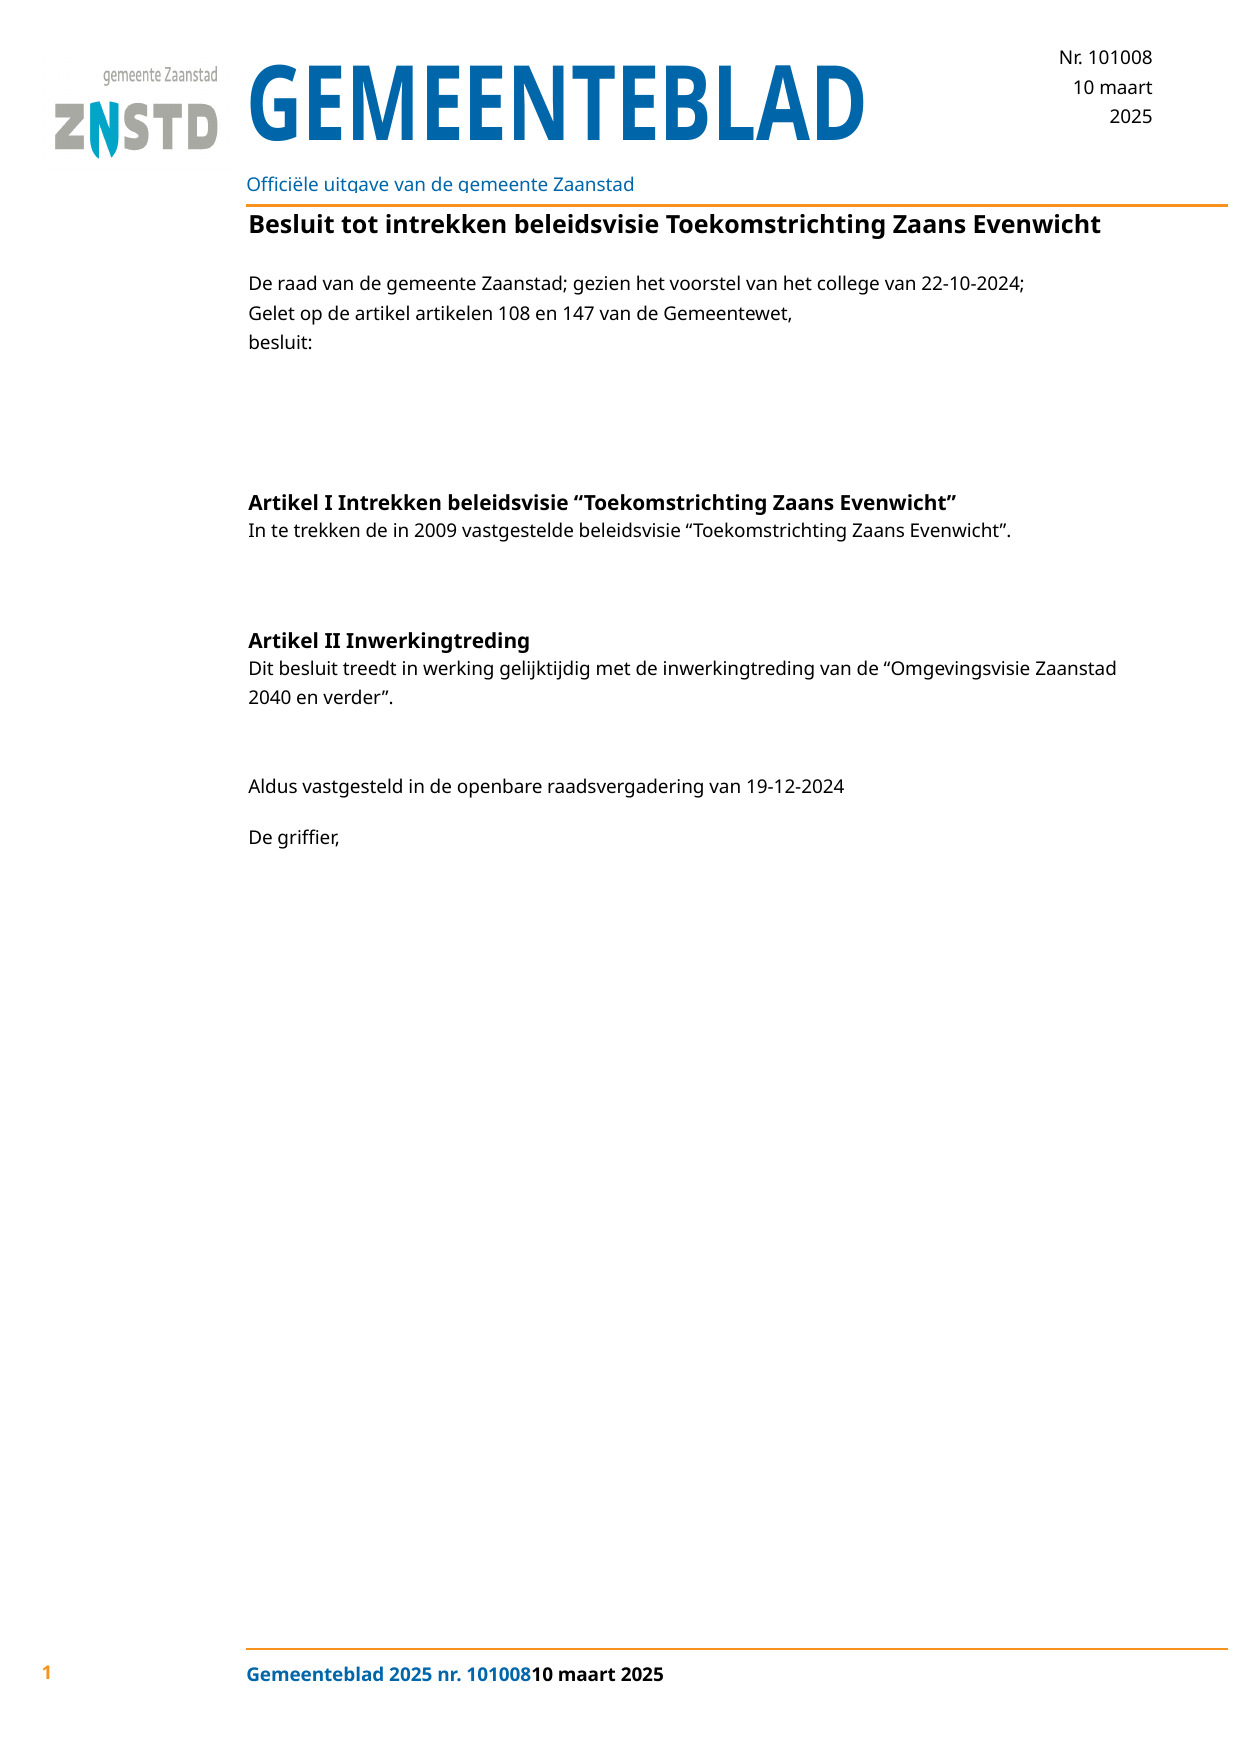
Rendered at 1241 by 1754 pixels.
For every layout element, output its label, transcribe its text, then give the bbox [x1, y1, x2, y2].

text De raad van de gemeente Zaanstad; gezien het voorstel van het college van 22-10-2024; [248, 270, 1152, 296]
text In te trekken de in 2009 vastgestelde beleidsvisie “Toekomstrichting Zaans Evenwicht”. [248, 517, 1152, 542]
text Gelet op de artikel artikelen 108 en 147 van de Gemeentewet, [248, 300, 1152, 326]
text Artikel II Inwerkingtreding [248, 626, 1152, 655]
text De griffier, [248, 824, 1152, 850]
picture [41, 47, 231, 172]
text Artikel I Intrekken beleidsvisie “Toekomstrichting Zaans Evenwicht” [248, 488, 1152, 517]
text Aldus vastgesteld in de openbare raadsvergadering van 19-12-2024 [248, 773, 1152, 799]
text Besluit tot intrekken beleidsvisie Toekomstrichting Zaans Evenwicht [248, 207, 1152, 241]
text Dit besluit treedt in werking gelijktijdig met de inwerkingtreding van de “Omgevingsvisie Zaanstad 2040 en verder”. [248, 655, 1152, 710]
text besluit: [248, 329, 1152, 355]
